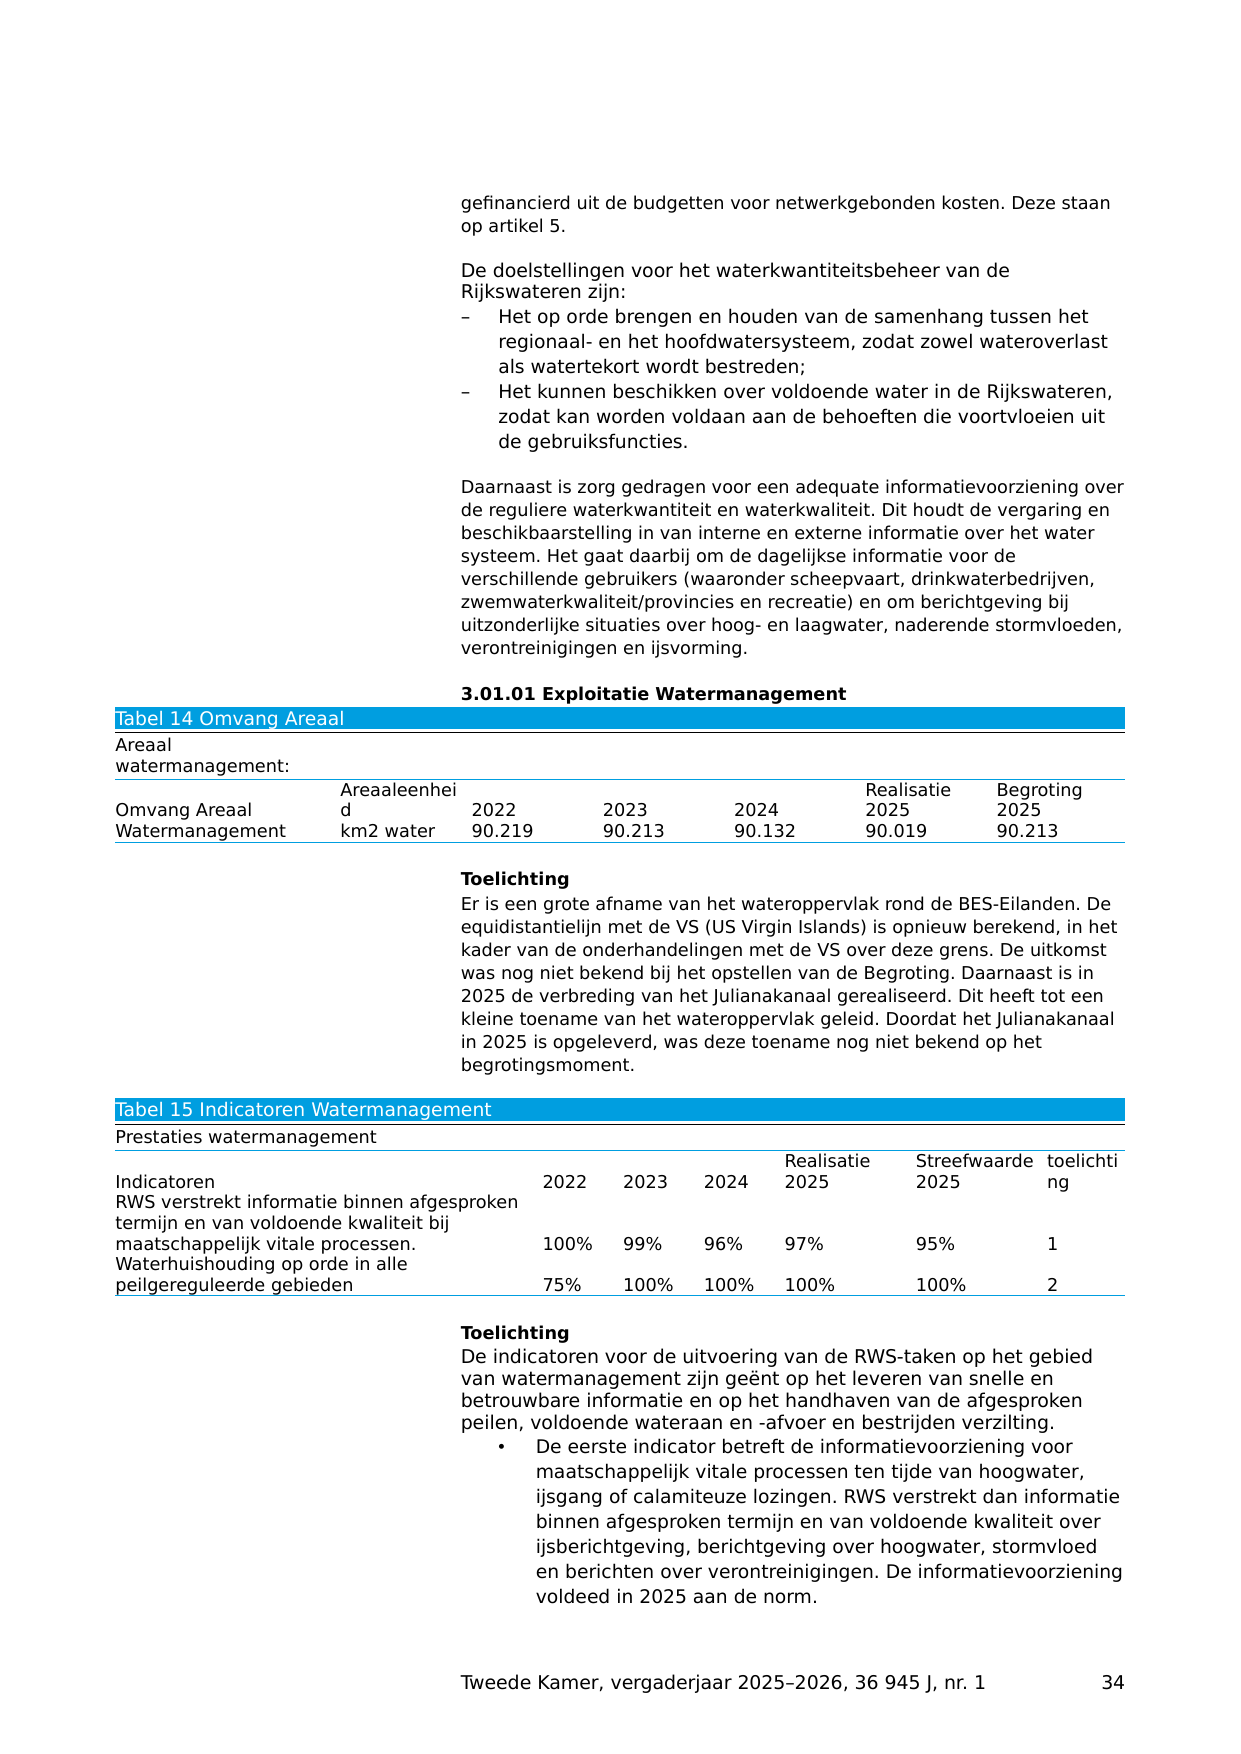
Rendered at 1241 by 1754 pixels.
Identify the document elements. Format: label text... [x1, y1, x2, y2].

table_cell 2023 [600, 780, 731, 821]
table_cell 90.132 [731, 821, 862, 842]
table_cell [620, 1125, 701, 1150]
text De doelstellingen voor het waterkwantiteitsbeheer van de Rijkswateren zijn: [461, 259, 1125, 303]
table_cell [731, 733, 862, 779]
table_cell Begroting 2025 [994, 780, 1125, 821]
table_cell 90.019 [862, 821, 993, 842]
table_cell [539, 1125, 620, 1150]
table_cell [600, 733, 731, 779]
table_cell Realisatie 2025 [862, 780, 993, 821]
table_cell Streefwaarde 2025 [913, 1151, 1044, 1192]
table_cell 90.213 [994, 821, 1125, 842]
table_cell [337, 733, 468, 779]
list De eerste indicator betreft de informatievoorziening voor maatschappelijk vitale processen ten tijde van hoogwater, ijsgang of calamiteuze lozingen. RWS verstrekt dan informatie binnen afgesproken termijn en van voldoende kwaliteit over ijsberichtgeving, berichtgeving over hoogwater, stormvloed en berichten over verontreinigingen. De informatievoorziening voldeed in 2025 aan de norm. [498, 1434, 1125, 1609]
table_cell 97% [781, 1192, 913, 1254]
table_cell 2 [1044, 1254, 1125, 1295]
table_cell km2 water [337, 821, 468, 842]
table_cell Waterhuishouding op orde in alle peilgereguleerde gebieden [115, 1254, 539, 1295]
list Het op orde brengen en houden van de samenhang tussen het regionaal- en het hoofdwatersysteem, zodat zowel wateroverlast als watertekort wordt bestreden; [461, 303, 1125, 378]
table_cell 100% [539, 1192, 620, 1254]
table_cell Realisatie 2025 [781, 1151, 913, 1192]
table_cell 95% [913, 1192, 1044, 1254]
table_cell [913, 1125, 1044, 1150]
table_cell 2024 [731, 780, 862, 821]
table_cell 90.213 [600, 821, 731, 842]
table_cell RWS verstrekt informatie binnen afgesproken termijn en van voldoende kwaliteit bij maatschappelijk vitale processen. [115, 1192, 539, 1254]
text Toelichting [461, 1321, 1125, 1344]
table_cell Areaal watermanagement: [115, 733, 337, 779]
table_cell [781, 1125, 913, 1150]
table_cell 99% [620, 1192, 701, 1254]
table_cell Prestaties watermanagement [115, 1125, 539, 1150]
table_cell 2023 [620, 1151, 701, 1192]
table_cell [994, 733, 1125, 779]
text 3.01.01 Exploitatie Watermanagement [461, 682, 1125, 704]
table_cell [469, 733, 600, 779]
table_cell toelichting [1044, 1151, 1125, 1192]
table_cell 2022 [539, 1151, 620, 1192]
text Toelichting [461, 867, 1125, 890]
table_cell 100% [913, 1254, 1044, 1295]
table_cell 2022 [469, 780, 600, 821]
table_cell Omvang Areaal [115, 780, 337, 821]
table_cell [862, 733, 993, 779]
table_cell 75% [539, 1254, 620, 1295]
table_cell 1 [1044, 1192, 1125, 1254]
table_cell 100% [701, 1254, 781, 1295]
text Daarnaast is zorg gedragen voor een adequate informatievoorziening over de reguliere waterkwantiteit en waterkwaliteit. Dit houdt de vergaring en beschikbaarstelling in van interne en externe informatie over het water systeem. Het gaat daarbij om de dagelijkse informatie voor de verschillende gebruikers (waaronder scheepvaart, drinkwaterbedrijven, zwemwaterkwaliteit/provincies en recreatie) en om berichtgeving bij uitzonderlijke situaties over hoog- en laagwater, naderende stormvloeden, verontreinigingen en ijsvorming. [461, 475, 1125, 659]
text De indicatoren voor de uitvoering van de RWS-taken op het gebied van watermanagement zijn geënt op het leveren van snelle en betrouwbare informatie en op het handhaven van de afgesproken peilen, voldoende wateraan en -afvoer en bestrijden verzilting. [461, 1346, 1125, 1434]
table_cell [1044, 1125, 1125, 1150]
text gefinancierd uit de budgetten voor netwerkgebonden kosten. Deze staan op artikel 5. [461, 191, 1125, 237]
text Er is een grote afname van het wateroppervlak rond de BES-Eilanden. De equidistantielijn met de VS (US Virgin Islands) is opnieuw berekend, in het kader van de onderhandelingen met de VS over deze grens. De uitkomst was nog niet bekend bij het opstellen van de Begroting. Daarnaast is in 2025 de verbreding van het Julianakanaal gerealiseerd. Dit heeft tot een kleine toename van het wateroppervlak geleid. Doordat het Julianakanaal in 2025 is opgeleverd, was deze toename nog niet bekend op het begrotingsmoment. [461, 892, 1125, 1076]
table_cell 90.219 [469, 821, 600, 842]
list Het kunnen beschikken over voldoende water in de Rijkswateren, zodat kan worden voldaan aan de behoeften die voortvloeien uit de gebruiksfuncties. [461, 378, 1125, 453]
table_cell [701, 1125, 781, 1150]
table_cell 2024 [701, 1151, 781, 1192]
table_cell 100% [620, 1254, 701, 1295]
table_cell Watermanagement [115, 821, 337, 842]
table_cell Indicatoren [115, 1151, 539, 1192]
table_cell 96% [701, 1192, 781, 1254]
table_cell Areaaleenheid [337, 780, 468, 821]
table_cell 100% [781, 1254, 913, 1295]
